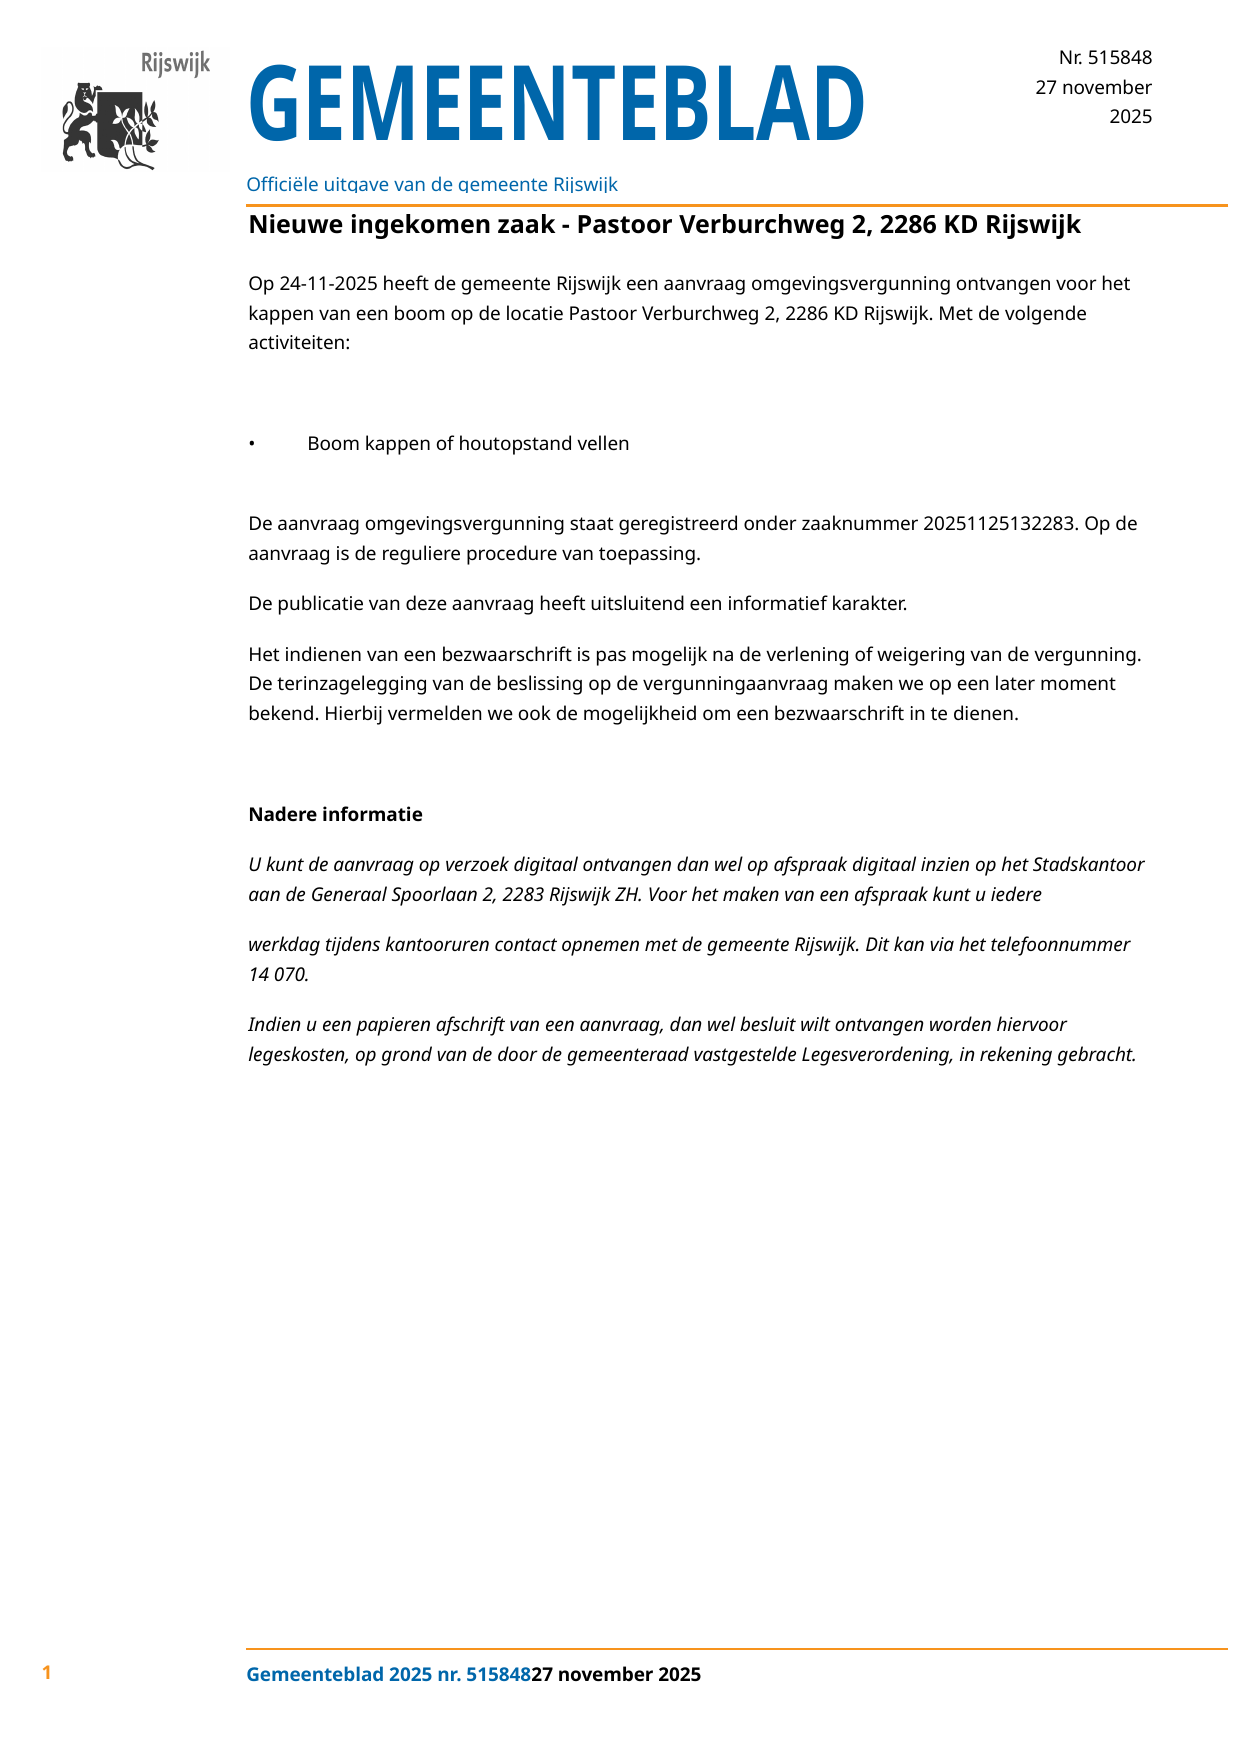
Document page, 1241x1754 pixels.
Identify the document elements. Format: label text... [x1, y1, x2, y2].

text De publicatie van deze aanvraag heeft uitsluitend een informatief karakter. [248, 590, 1152, 616]
text werkdag tijdens kantooruren contact opnemen met de gemeente Rijswijk. Dit kan via het telefoonnummer 14 070. [248, 931, 1152, 986]
text Op 24-11-2025 heeft de gemeente Rijswijk een aanvraag omgevingsvergunning ontvangen voor het kappen van een boom op de locatie Pastoor Verburchweg 2, 2286 KD Rijswijk. Met de volgende activiteiten: [248, 270, 1152, 355]
text Indien u een papieren afschrift van een aanvraag, dan wel besluit wilt ontvangen worden hiervoor legeskosten, op grond van de door de gemeenteraad vastgestelde Legesverordening, in rekening gebracht. [248, 1011, 1152, 1066]
text Nadere informatie [248, 801, 1152, 826]
text Nieuwe ingekomen zaak - Pastoor Verburchweg 2, 2286 KD Rijswijk [248, 207, 1152, 241]
list Boom kappen of houtopstand vellen [248, 430, 1152, 456]
text U kunt de aanvraag op verzoek digitaal ontvangen dan wel op afspraak digitaal inzien op het Stadskantoor aan de Generaal Spoorlaan 2, 2283 Rijswijk ZH. Voor het maken van een afspraak kunt u iedere [248, 851, 1152, 906]
text De aanvraag omgevingsvergunning staat geregistreerd onder zaaknummer 20251125132283. Op de aanvraag is de reguliere procedure van toepassing. [248, 510, 1152, 566]
text Het indienen van een bezwaarschrift is pas mogelijk na de verlening of weigering van de vergunning. De terinzagelegging van de beslissing op de vergunningaanvraag maken we op een later moment bekend. Hierbij vermelden we ook de mogelijkheid om een bezwaarschrift in te dienen. [248, 641, 1152, 726]
picture [41, 47, 231, 172]
